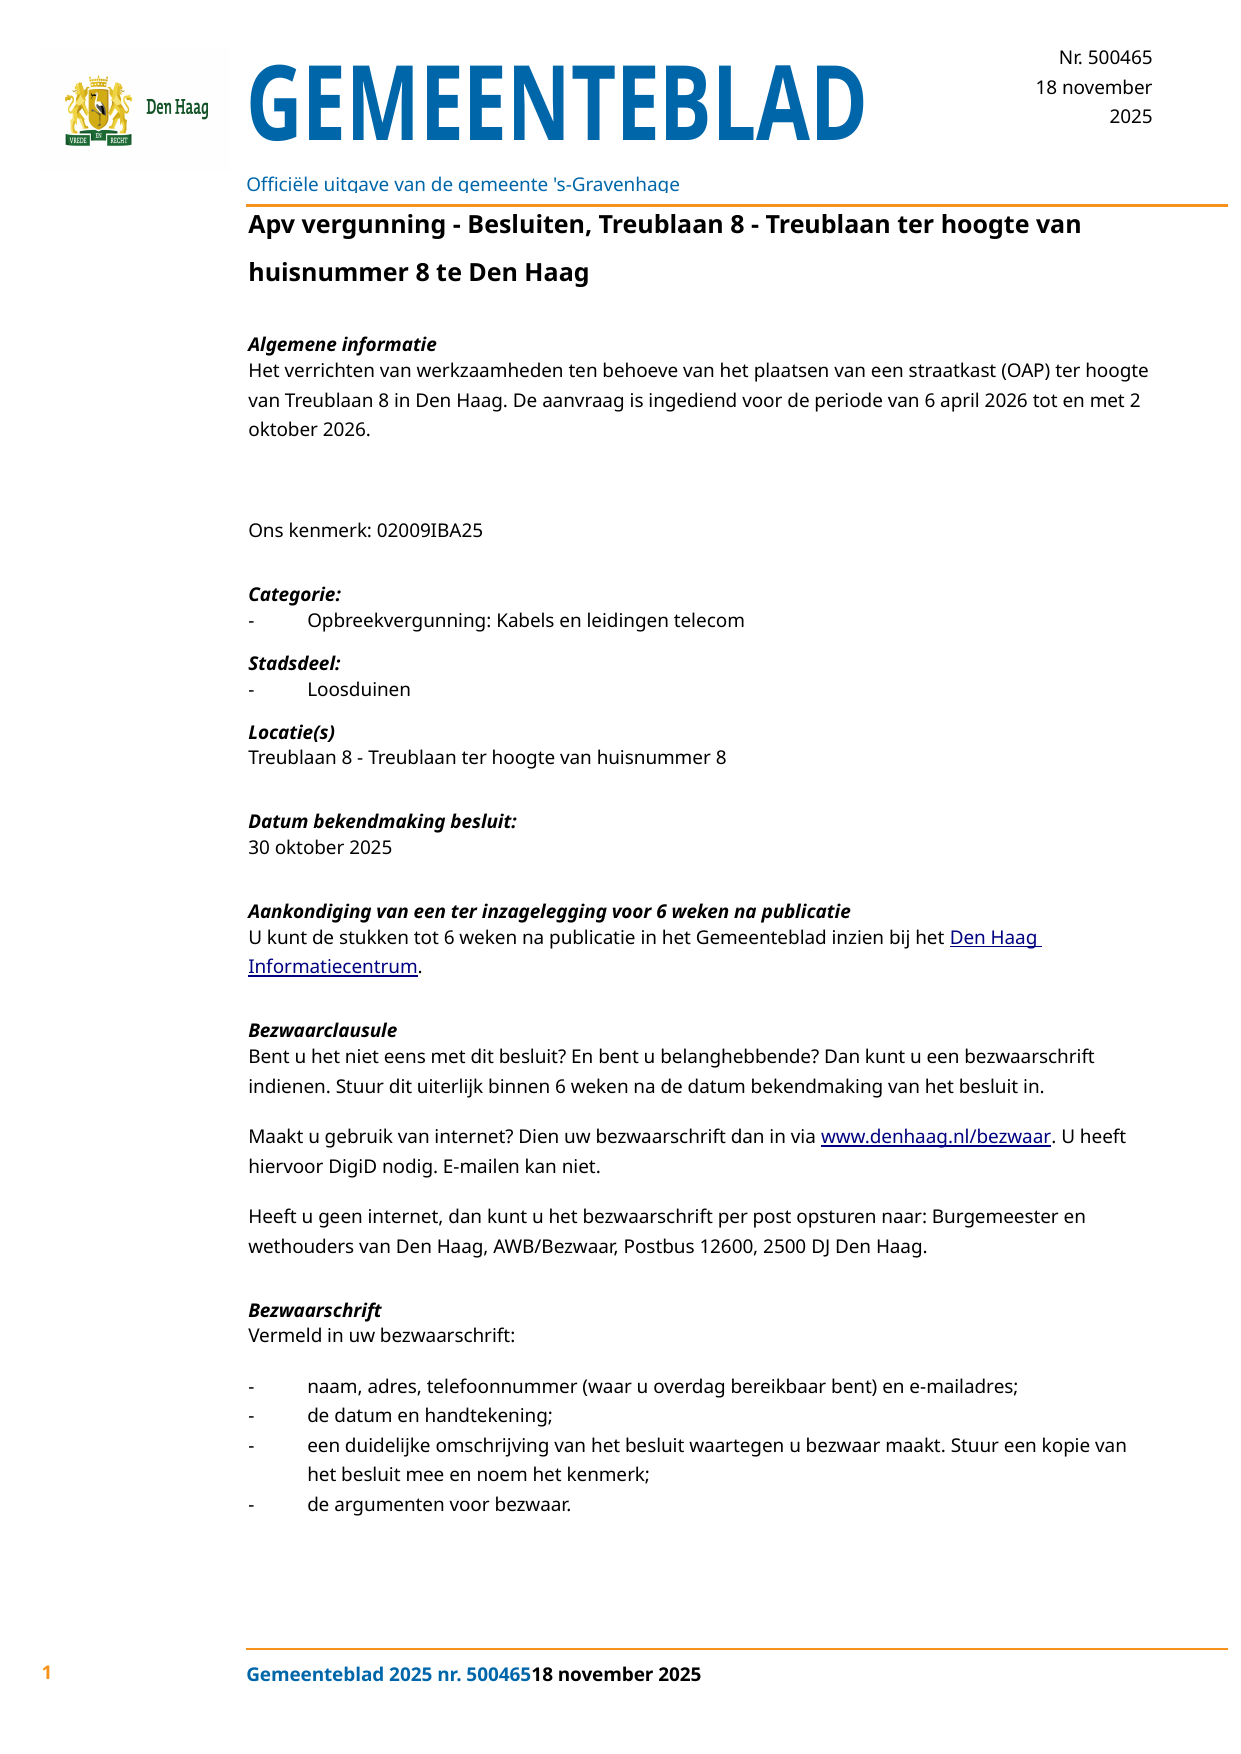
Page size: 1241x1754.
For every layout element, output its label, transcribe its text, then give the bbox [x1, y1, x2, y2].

text Treublaan 8 - Treublaan ter hoogte van huisnummer 8 [248, 744, 1152, 770]
text Bent u het niet eens met dit besluit? En bent u belanghebbende? Dan kunt u een bezwaarschrift indienen. Stuur dit uiterlijk binnen 6 weken na de datum bekendmaking van het besluit in. [248, 1043, 1152, 1098]
text Ons kenmerk: 02009IBA25 [248, 517, 1152, 543]
text Aankondiging van een ter inzagelegging voor 6 weken na publicatie [248, 898, 1152, 924]
list de argumenten voor bezwaar. [248, 1491, 1152, 1517]
text U kunt de stukken tot 6 weken na publicatie in het Gemeenteblad inzien bij het Den Haag Informatiecentrum. [248, 924, 1152, 979]
text 30 oktober 2025 [248, 834, 1152, 860]
list naam, adres, telefoonnummer (waar u overdag bereikbaar bent) en e-mailadres; [248, 1373, 1152, 1399]
text Locatie(s) [248, 719, 1152, 744]
text Bezwaarclausule [248, 1017, 1152, 1043]
text Vermeld in uw bezwaarschrift: [248, 1322, 1152, 1348]
text Categorie: [248, 581, 1152, 607]
text Maakt u gebruik van internet? Dien uw bezwaarschrift dan in via www.denhaag.nl/bezwaar. U heeft hiervoor DigiD nodig. E-mailen kan niet. [248, 1123, 1152, 1178]
text Datum bekendmaking besluit: [248, 808, 1152, 834]
text Stadsdeel: [248, 650, 1152, 676]
list een duidelijke omschrijving van het besluit waartegen u bezwaar maakt. Stuur een kopie van het besluit mee en noem het kenmerk; [248, 1432, 1152, 1487]
list de datum en handtekening; [248, 1402, 1152, 1428]
list Loosduinen [248, 676, 1152, 701]
list Opbreekvergunning: Kabels en leidingen telecom [248, 607, 1152, 633]
text Apv vergunning - Besluiten, Treublaan 8 - Treublaan ter hoogte van huisnummer 8 te Den Haag [248, 207, 1152, 288]
text Algemene informatie [248, 331, 1152, 357]
text Heeft u geen internet, dan kunt u het bezwaarschrift per post opsturen naar: Burgemeester en wethouders van Den Haag, AWB/Bezwaar, Postbus 12600, 2500 DJ Den Haag. [248, 1203, 1152, 1258]
picture [41, 47, 231, 172]
text Bezwaarschrift [248, 1297, 1152, 1322]
text Het verrichten van werkzaamheden ten behoeve van het plaatsen van een straatkast (OAP) ter hoogte van Treublaan 8 in Den Haag. De aanvraag is ingediend voor de periode van 6 april 2026 tot en met 2 oktober 2026. [248, 357, 1152, 442]
